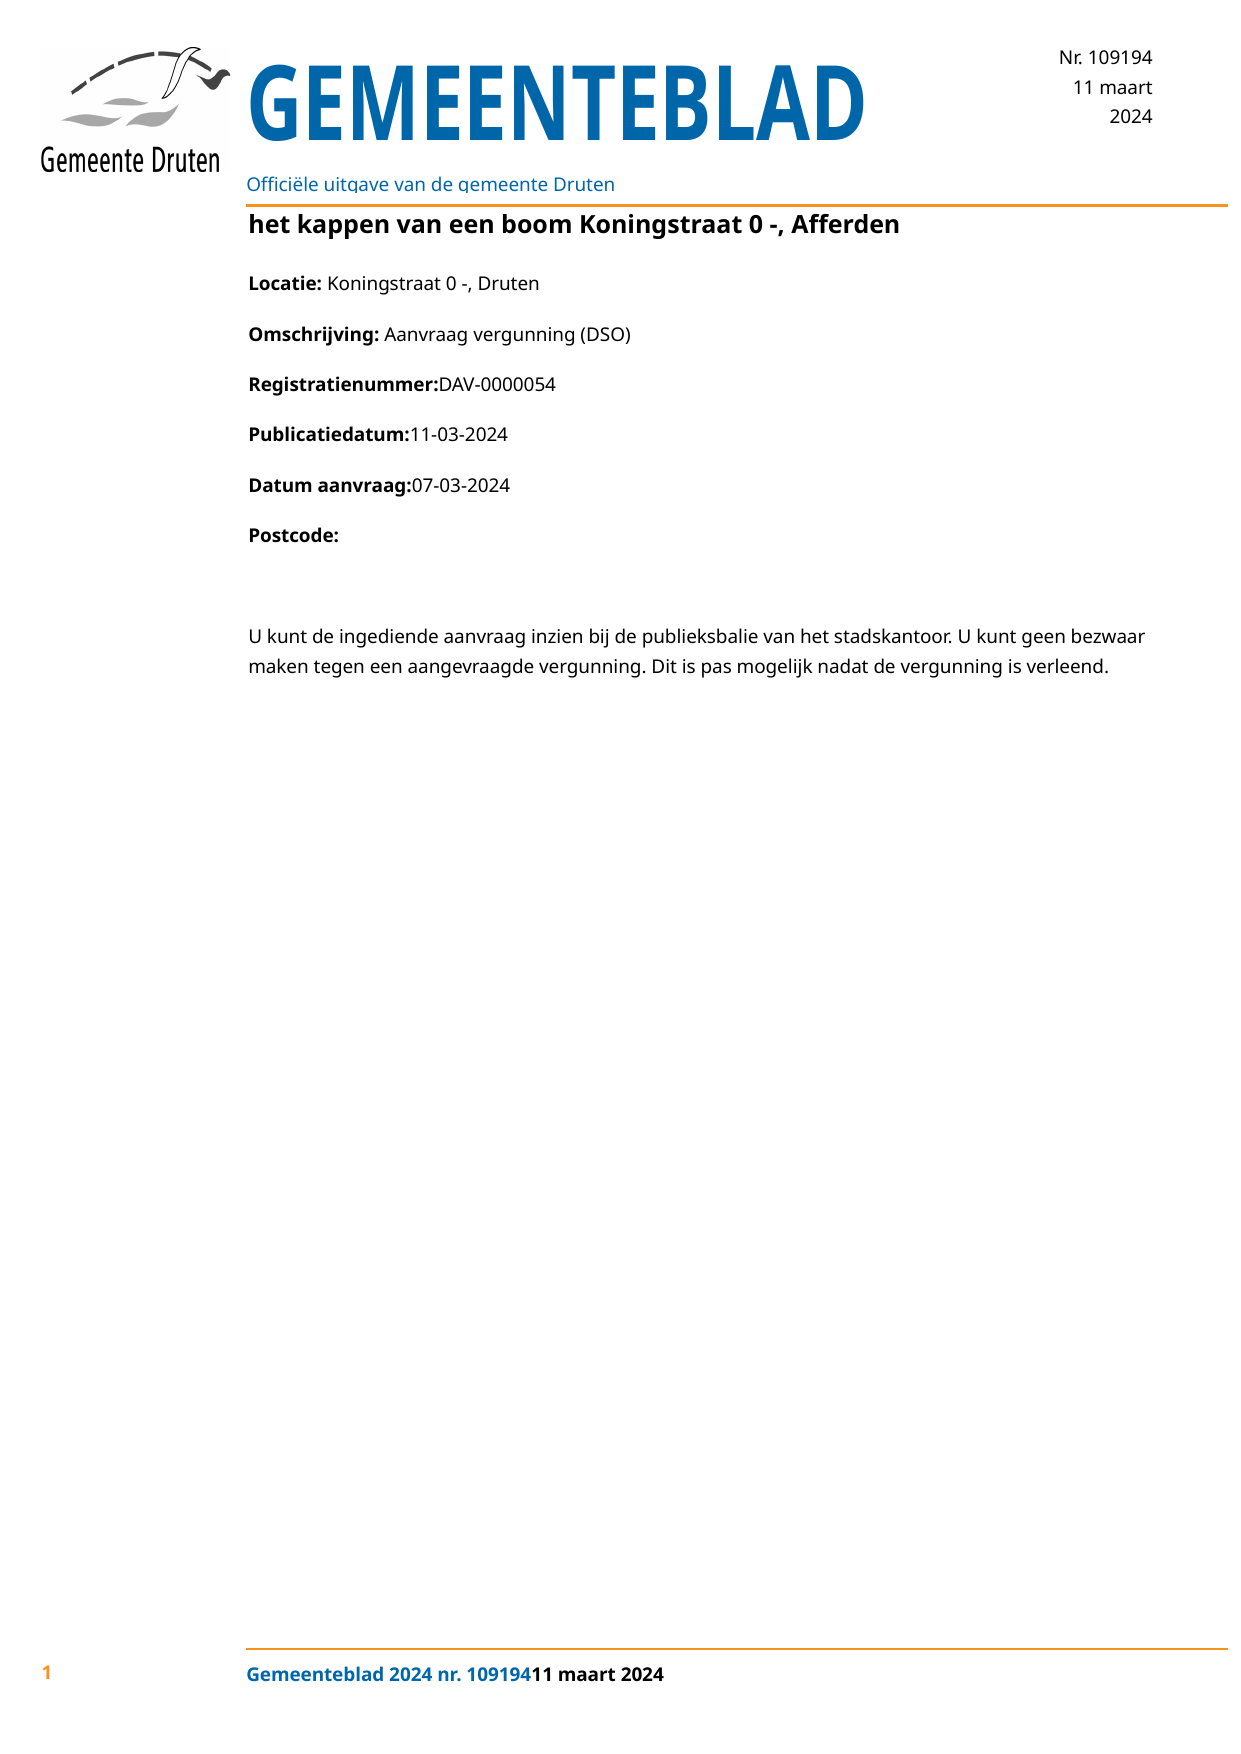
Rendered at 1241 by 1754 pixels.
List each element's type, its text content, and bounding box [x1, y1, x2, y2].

text Datum aanvraag:07-03-2024 [248, 472, 1152, 498]
picture [41, 47, 231, 172]
text Locatie: Koningstraat 0 -, Druten [248, 270, 1152, 296]
text het kappen van een boom Koningstraat 0 -, Afferden [248, 207, 1152, 241]
text Omschrijving: Aanvraag vergunning (DSO) [248, 321, 1152, 346]
text U kunt de ingediende aanvraag inzien bij de publieksbalie van het stadskantoor. U kunt geen bezwaar maken tegen een aangevraagde vergunning. Dit is pas mogelijk nadat de vergunning is verleend. [248, 623, 1152, 678]
text Publicatiedatum:11-03-2024 [248, 422, 1152, 447]
text Postcode: [248, 522, 1152, 548]
text Registratienummer:DAV-0000054 [248, 371, 1152, 397]
